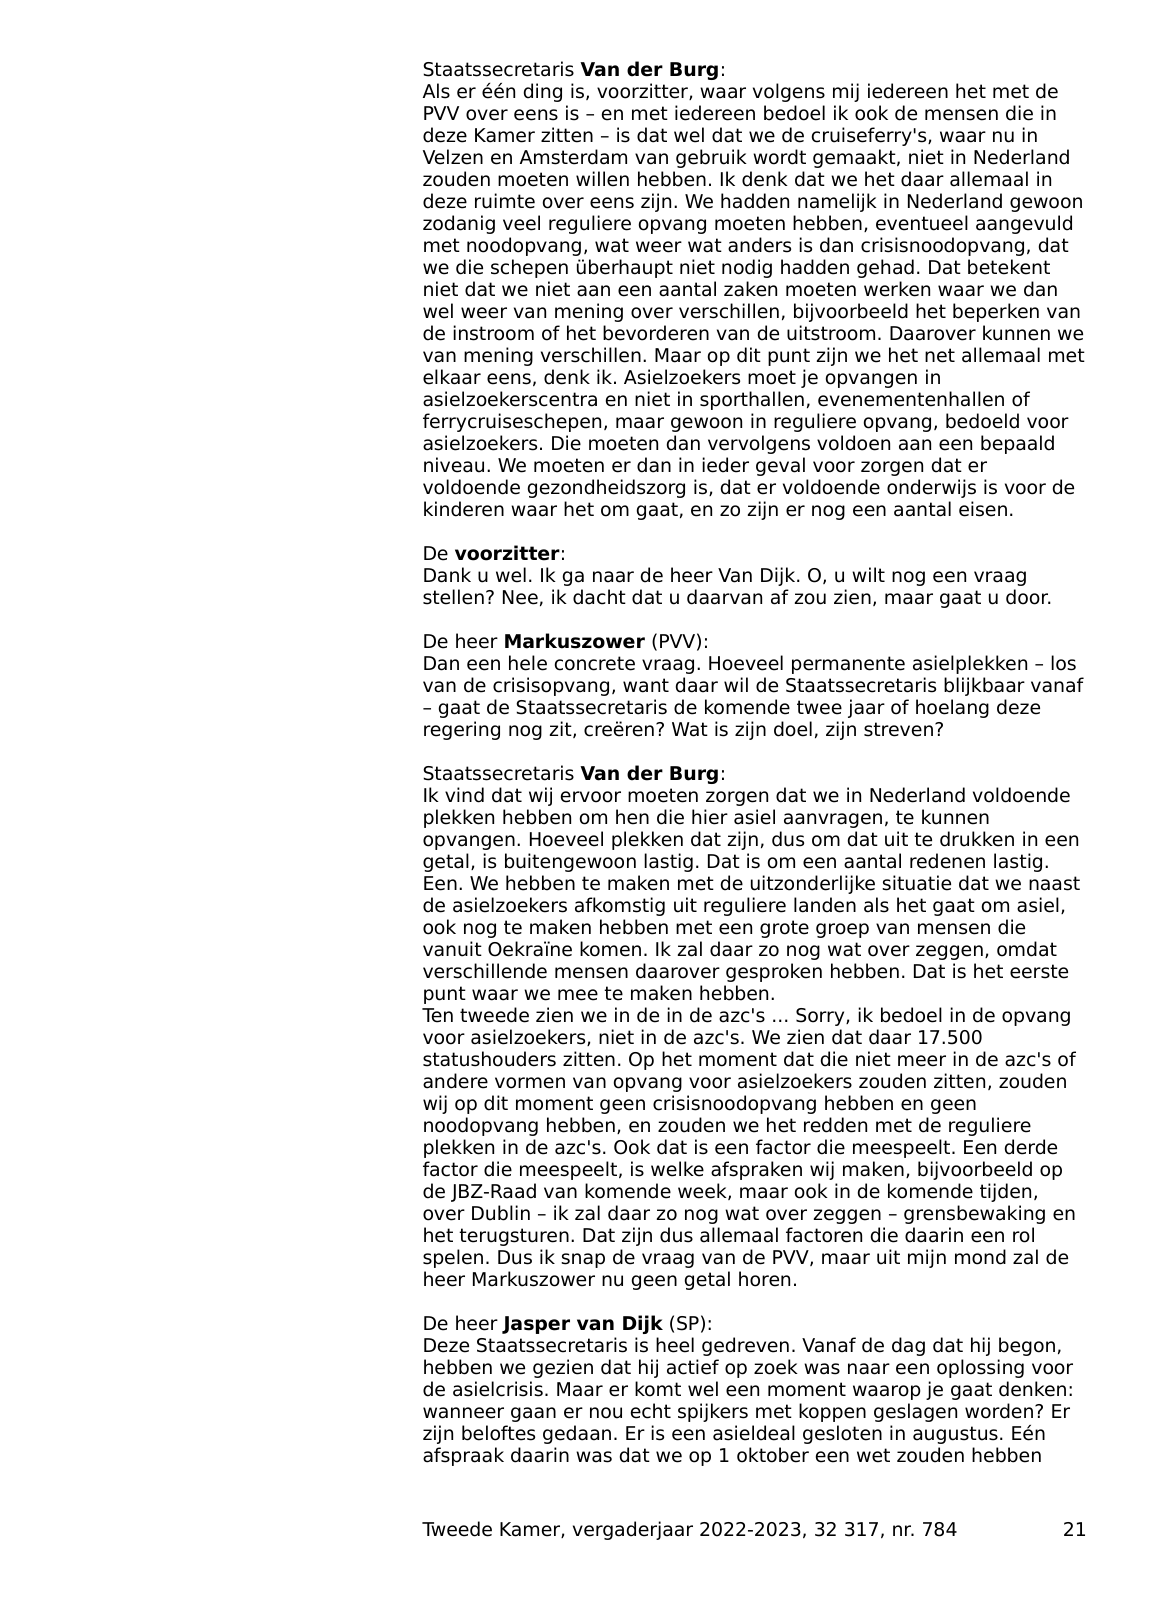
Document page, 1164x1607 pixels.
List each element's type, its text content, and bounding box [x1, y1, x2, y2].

text Als er één ding is, voorzitter, waar volgens mij iedereen het met de PVV over eens is – en met iedereen bedoel ik ook de mensen die in deze Kamer zitten – is dat wel dat we de cruiseferry's, waar nu in Velzen en Amsterdam van gebruik wordt gemaakt, niet in Nederland zouden moeten willen hebben. Ik denk dat we het daar allemaal in deze ruimte over eens zijn. We hadden namelijk in Nederland gewoon zodanig veel reguliere opvang moeten hebben, eventueel aangevuld met noodopvang, wat weer wat anders is dan crisisnoodopvang, dat we die schepen überhaupt niet nodig hadden gehad. Dat betekent niet dat we niet aan een aantal zaken moeten werken waar we dan wel weer van mening over verschillen, bijvoorbeeld het beperken van de instroom of het bevorderen van de uitstroom. Daarover kunnen we van mening verschillen. Maar op dit punt zijn we het net allemaal met elkaar eens, denk ik. Asielzoekers moet je opvangen in asielzoekerscentra en niet in sporthallen, evenementenhallen of ferrycruiseschepen, maar gewoon in reguliere opvang, bedoeld voor asielzoekers. Die moeten dan vervolgens voldoen aan een bepaald niveau. We moeten er dan in ieder geval voor zorgen dat er voldoende gezondheidszorg is, dat er voldoende onderwijs is voor de kinderen waar het om gaat, en zo zijn er nog een aantal eisen. [422, 81, 1087, 521]
text De heer Markuszower (PVV): [422, 631, 1087, 653]
text De heer Jasper van Dijk (SP): [422, 1313, 1087, 1335]
text Staatssecretaris Van der Burg: [422, 763, 1087, 785]
text Dank u wel. Ik ga naar de heer Van Dijk. O, u wilt nog een vraag stellen? Nee, ik dacht dat u daarvan af zou zien, maar gaat u door. [422, 565, 1087, 609]
text Ten tweede zien we in de in de azc's ... Sorry, ik bedoel in de opvang voor asielzoekers, niet in de azc's. We zien dat daar 17.500 statushouders zitten. Op het moment dat die niet meer in de azc's of andere vormen van opvang voor asielzoekers zouden zitten, zouden wij op dit moment geen crisisnoodopvang hebben en geen noodopvang hebben, en zouden we het redden met de reguliere plekken in de azc's. Ook dat is een factor die meespeelt. Een derde factor die meespeelt, is welke afspraken wij maken, bijvoorbeeld op de JBZ-Raad van komende week, maar ook in de komende tijden, over Dublin – ik zal daar zo nog wat over zeggen – grensbewaking en het terugsturen. Dat zijn dus allemaal factoren die daarin een rol spelen. Dus ik snap de vraag van de PVV, maar uit mijn mond zal de heer Markuszower nu geen getal horen. [422, 1005, 1087, 1291]
text Deze Staatssecretaris is heel gedreven. Vanaf de dag dat hij begon, hebben we gezien dat hij actief op zoek was naar een oplossing voor de asielcrisis. Maar er komt wel een moment waarop je gaat denken: wanneer gaan er nou echt spijkers met koppen geslagen worden? Er zijn beloftes gedaan. Er is een asieldeal gesloten in augustus. Eén afspraak daarin was dat we op 1 oktober een wet zouden hebben [422, 1335, 1087, 1467]
text Dan een hele concrete vraag. Hoeveel permanente asielplekken – los van de crisisopvang, want daar wil de Staatssecretaris blijkbaar vanaf – gaat de Staatssecretaris de komende twee jaar of hoelang deze regering nog zit, creëren? Wat is zijn doel, zijn streven? [422, 653, 1087, 741]
text De voorzitter: [422, 543, 1087, 565]
text Ik vind dat wij ervoor moeten zorgen dat we in Nederland voldoende plekken hebben om hen die hier asiel aanvragen, te kunnen opvangen. Hoeveel plekken dat zijn, dus om dat uit te drukken in een getal, is buitengewoon lastig. Dat is om een aantal redenen lastig. Een. We hebben te maken met de uitzonderlijke situatie dat we naast de asielzoekers afkomstig uit reguliere landen als het gaat om asiel, ook nog te maken hebben met een grote groep van mensen die vanuit Oekraïne komen. Ik zal daar zo nog wat over zeggen, omdat verschillende mensen daarover gesproken hebben. Dat is het eerste punt waar we mee te maken hebben. [422, 785, 1087, 1005]
text Staatssecretaris Van der Burg: [422, 59, 1087, 81]
